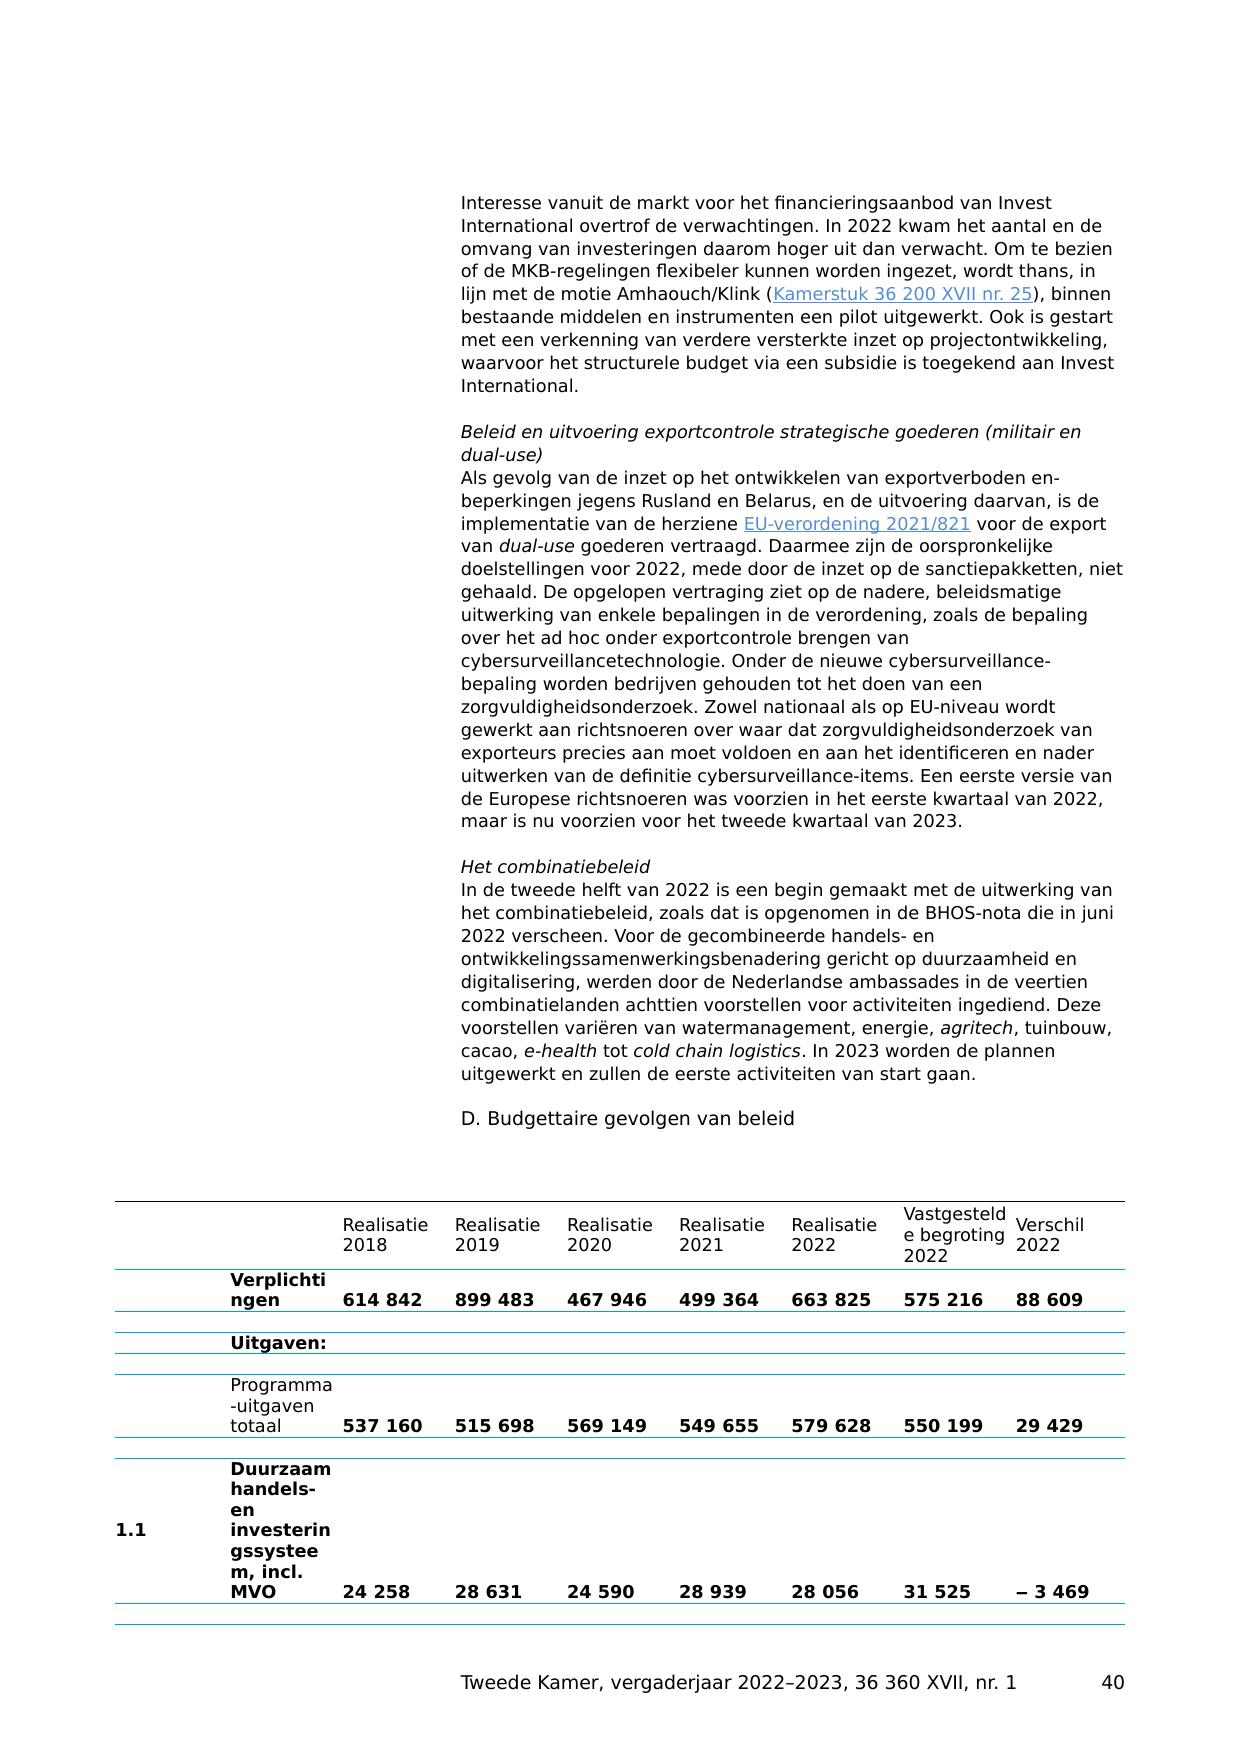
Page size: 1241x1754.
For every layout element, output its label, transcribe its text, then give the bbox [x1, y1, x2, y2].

table_cell [788, 1604, 900, 1624]
table_cell [1013, 1438, 1125, 1458]
table_cell [564, 1312, 676, 1332]
table_cell [115, 1438, 227, 1458]
table_cell [227, 1312, 339, 1332]
table_cell 31 525 [900, 1459, 1013, 1603]
table_cell Realisatie 2020 [564, 1202, 676, 1269]
table_cell 614 842 [340, 1270, 452, 1311]
table_cell [676, 1604, 788, 1624]
table_cell [340, 1354, 452, 1374]
table_cell 24 590 [564, 1459, 676, 1603]
table_cell Realisatie 2022 [788, 1202, 900, 1269]
table_cell 499 364 [676, 1270, 788, 1311]
table_cell [227, 1202, 339, 1269]
table_cell 549 655 [676, 1375, 788, 1437]
table_cell [564, 1604, 676, 1624]
table_cell Realisatie 2021 [676, 1202, 788, 1269]
table_cell Realisatie 2019 [452, 1202, 564, 1269]
table_cell [900, 1312, 1013, 1332]
table_cell [452, 1312, 564, 1332]
table_cell 569 149 [564, 1375, 676, 1437]
table_cell [115, 1333, 227, 1353]
table_cell 899 483 [452, 1270, 564, 1311]
table_cell [900, 1438, 1013, 1458]
table_cell 88 609 [1013, 1270, 1125, 1311]
table_cell 467 946 [564, 1270, 676, 1311]
table_cell [115, 1375, 227, 1437]
table_cell [227, 1438, 339, 1458]
table_cell Realisatie 2018 [340, 1202, 452, 1269]
table_cell Verschil 2022 [1013, 1202, 1125, 1269]
table_header Tabel 9 Budgettaire gevolgen van beleidsartikel 1 Duurzame economische ontwikkeling, handel en investeringen (bedragen x € 1.000) [115, 1153, 1125, 1201]
table_cell [1013, 1312, 1125, 1332]
table_cell Vastgestelde begroting 2022 [900, 1202, 1013, 1269]
table_cell 24 258 [340, 1459, 452, 1603]
table_cell 550 199 [900, 1375, 1013, 1437]
table_cell [452, 1604, 564, 1624]
table_cell [115, 1354, 227, 1374]
table_cell Verplichtingen [227, 1270, 339, 1311]
table_cell [788, 1333, 900, 1353]
table_cell 1.1 [115, 1459, 227, 1603]
table_cell [564, 1333, 676, 1353]
table_cell [1013, 1354, 1125, 1374]
table_cell Uitgaven: [227, 1333, 339, 1353]
text Beleid en uitvoering exportcontrole strategische goederen (militair en dual-use) Als gevolg van de inzet op het ontwikkelen van exportverboden en-beperkingen jegens Rusland en Belarus, en de uitvoering daarvan, is de implementatie van de herziene EU-verordening 2021/821 voor de export van dual-use goederen vertraagd. Daarmee zijn de oorspronkelijke doelstellingen voor 2022, mede door de inzet op de sanctiepakketten, niet gehaald. De opgelopen vertraging ziet op de nadere, beleidsmatige uitwerking van enkele bepalingen in de verordening, zoals de bepaling over het ad hoc onder exportcontrole brengen van cybersurveillancetechnologie. Onder de nieuwe cybersurveillance-bepaling worden bedrijven gehouden tot het doen van een zorgvuldigheidsonderzoek. Zowel nationaal als op EU-niveau wordt gewerkt aan richtsnoeren over waar dat zorgvuldigheidsonderzoek van exporteurs precies aan moet voldoen en aan het identificeren en nader uitwerken van de definitie cybersurveillance-items. Een eerste versie van de Europese richtsnoeren was voorzien in het eerste kwartaal van 2022, maar is nu voorzien voor het tweede kwartaal van 2023. [461, 420, 1125, 832]
table_cell [676, 1312, 788, 1332]
table_cell [1013, 1333, 1125, 1353]
table_cell [340, 1604, 452, 1624]
table_cell [227, 1354, 339, 1374]
table_cell [115, 1604, 227, 1624]
table_cell [676, 1354, 788, 1374]
text Het combinatiebeleid In de tweede helft van 2022 is een begin gemaakt met de uitwerking van het combinatiebeleid, zoals dat is opgenomen in de BHOS-nota die in juni 2022 verscheen. Voor de gecombineerde handels- en ontwikkelingssamenwerkingsbenadering gericht op duurzaamheid en digitalisering, werden door de Nederlandse ambassades in de veertien combinatielanden achttien voorstellen voor activiteiten ingediend. Deze voorstellen variëren van watermanagement, energie, agritech, tuinbouw, cacao, e-health tot cold chain logistics. In 2023 worden de plannen uitgewerkt en zullen de eerste activiteiten van start gaan. [461, 855, 1125, 1084]
text Interesse vanuit de markt voor het financieringsaanbod van Invest International overtrof de verwachtingen. In 2022 kwam het aantal en de omvang van investeringen daarom hoger uit dan verwacht. Om te bezien of de MKB-regelingen flexibeler kunnen worden ingezet, wordt thans, in lijn met de motie Amhaouch/Klink (Kamerstuk 36 200 XVII nr. 25), binnen bestaande middelen en instrumenten een pilot uitgewerkt. Ook is gestart met een verkenning van verdere versterkte inzet op projectontwikkeling, waarvoor het structurele budget via een subsidie is toegekend aan Invest International. [461, 191, 1125, 397]
table_cell Programma-uitgaven totaal [227, 1375, 339, 1437]
table_cell [452, 1354, 564, 1374]
table_cell 28 056 [788, 1459, 900, 1603]
table_cell [340, 1333, 452, 1353]
table_cell 28 939 [676, 1459, 788, 1603]
table_cell [900, 1333, 1013, 1353]
table_cell ‒ 3 469 [1013, 1459, 1125, 1603]
table_cell [340, 1438, 452, 1458]
table_cell [1013, 1604, 1125, 1624]
table_cell [340, 1312, 452, 1332]
table_cell [900, 1354, 1013, 1374]
table_cell [788, 1438, 900, 1458]
table_cell 575 216 [900, 1270, 1013, 1311]
table_cell [564, 1354, 676, 1374]
title D. Budgettaire gevolgen van beleid [461, 1107, 1125, 1129]
table_cell [788, 1354, 900, 1374]
table_cell [788, 1312, 900, 1332]
table_cell [452, 1438, 564, 1458]
table_cell [676, 1438, 788, 1458]
table_cell [900, 1604, 1013, 1624]
table_cell [115, 1270, 227, 1311]
table_cell [452, 1333, 564, 1353]
table_cell [115, 1312, 227, 1332]
table_cell [564, 1438, 676, 1458]
table_cell 28 631 [452, 1459, 564, 1603]
table_cell 579 628 [788, 1375, 900, 1437]
table_cell [115, 1202, 227, 1269]
table_cell 29 429 [1013, 1375, 1125, 1437]
table_cell 537 160 [340, 1375, 452, 1437]
table_cell [676, 1333, 788, 1353]
table_cell 663 825 [788, 1270, 900, 1311]
table_cell [227, 1604, 339, 1624]
table_cell 515 698 [452, 1375, 564, 1437]
table_cell Duurzaam handels- en investeringssysteem, incl. MVO [227, 1459, 339, 1603]
